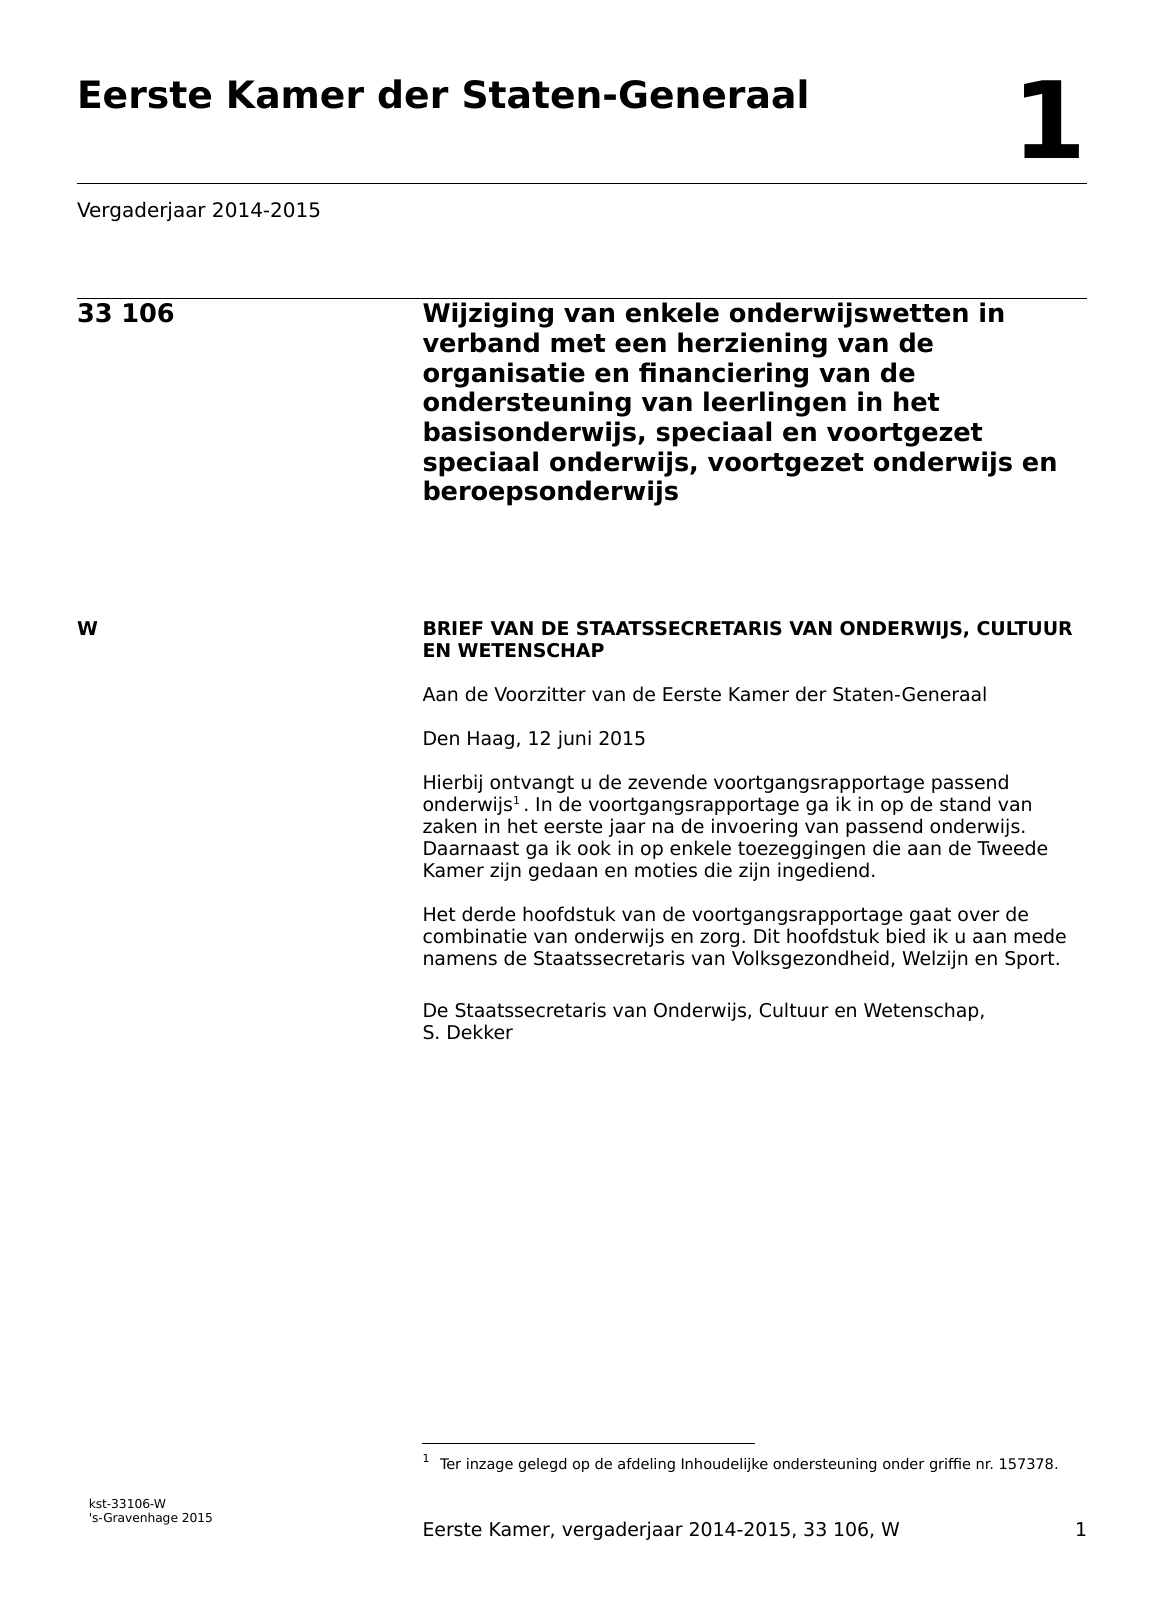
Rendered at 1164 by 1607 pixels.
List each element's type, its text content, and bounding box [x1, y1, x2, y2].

text De Staatssecretaris van Onderwijs, Cultuur en Wetenschap, S. Dekker [422, 1000, 1087, 1044]
subtitle 33 106 Wijziging van enkele onderwijswetten in verband met een herziening van de organisatie en financiering van de ondersteuning van leerlingen in het basisonderwijs, speciaal en voortgezet speciaal onderwijs, voortgezet onderwijs en beroepsonderwijs [77, 299, 1087, 507]
table_header 1 [886, 59, 1087, 183]
text 's-Gravenhage 2015 [88, 1511, 323, 1525]
text Hierbij ontvangt u de zevende voortgangsrapportage passend onderwijs. In de voortgangsrapportage ga ik in op de stand van zaken in het eerste jaar na de invoering van passend onderwijs. Daarnaast ga ik ook in op enkele toezeggingen die aan de Tweede Kamer zijn gedaan en moties die zijn ingediend. [422, 772, 1087, 882]
table_cell Vergaderjaar 2014-2015 [77, 184, 1087, 298]
text Het derde hoofdstuk van de voortgangsrapportage gaat over de combinatie van onderwijs en zorg. Dit hoofdstuk bied ik u aan mede namens de Staatssecretaris van Volksgezondheid, Welzijn en Sport. [422, 904, 1087, 970]
text Aan de Voorzitter van de Eerste Kamer der Staten-Generaal [422, 684, 1087, 706]
text Den Haag, 12 juni 2015 [422, 728, 1087, 750]
subtitle W BRIEF VAN DE STAATSSECRETARIS VAN ONDERWIJS, CULTUUR EN WETENSCHAP [77, 618, 1087, 662]
table_header Eerste Kamer der Staten-Generaal [77, 59, 886, 183]
text kst-33106-W [88, 1497, 323, 1511]
text Ter inzage gelegd op de afdeling Inhoudelijke ondersteuning onder griffie nr. 157378. [422, 1452, 1087, 1474]
